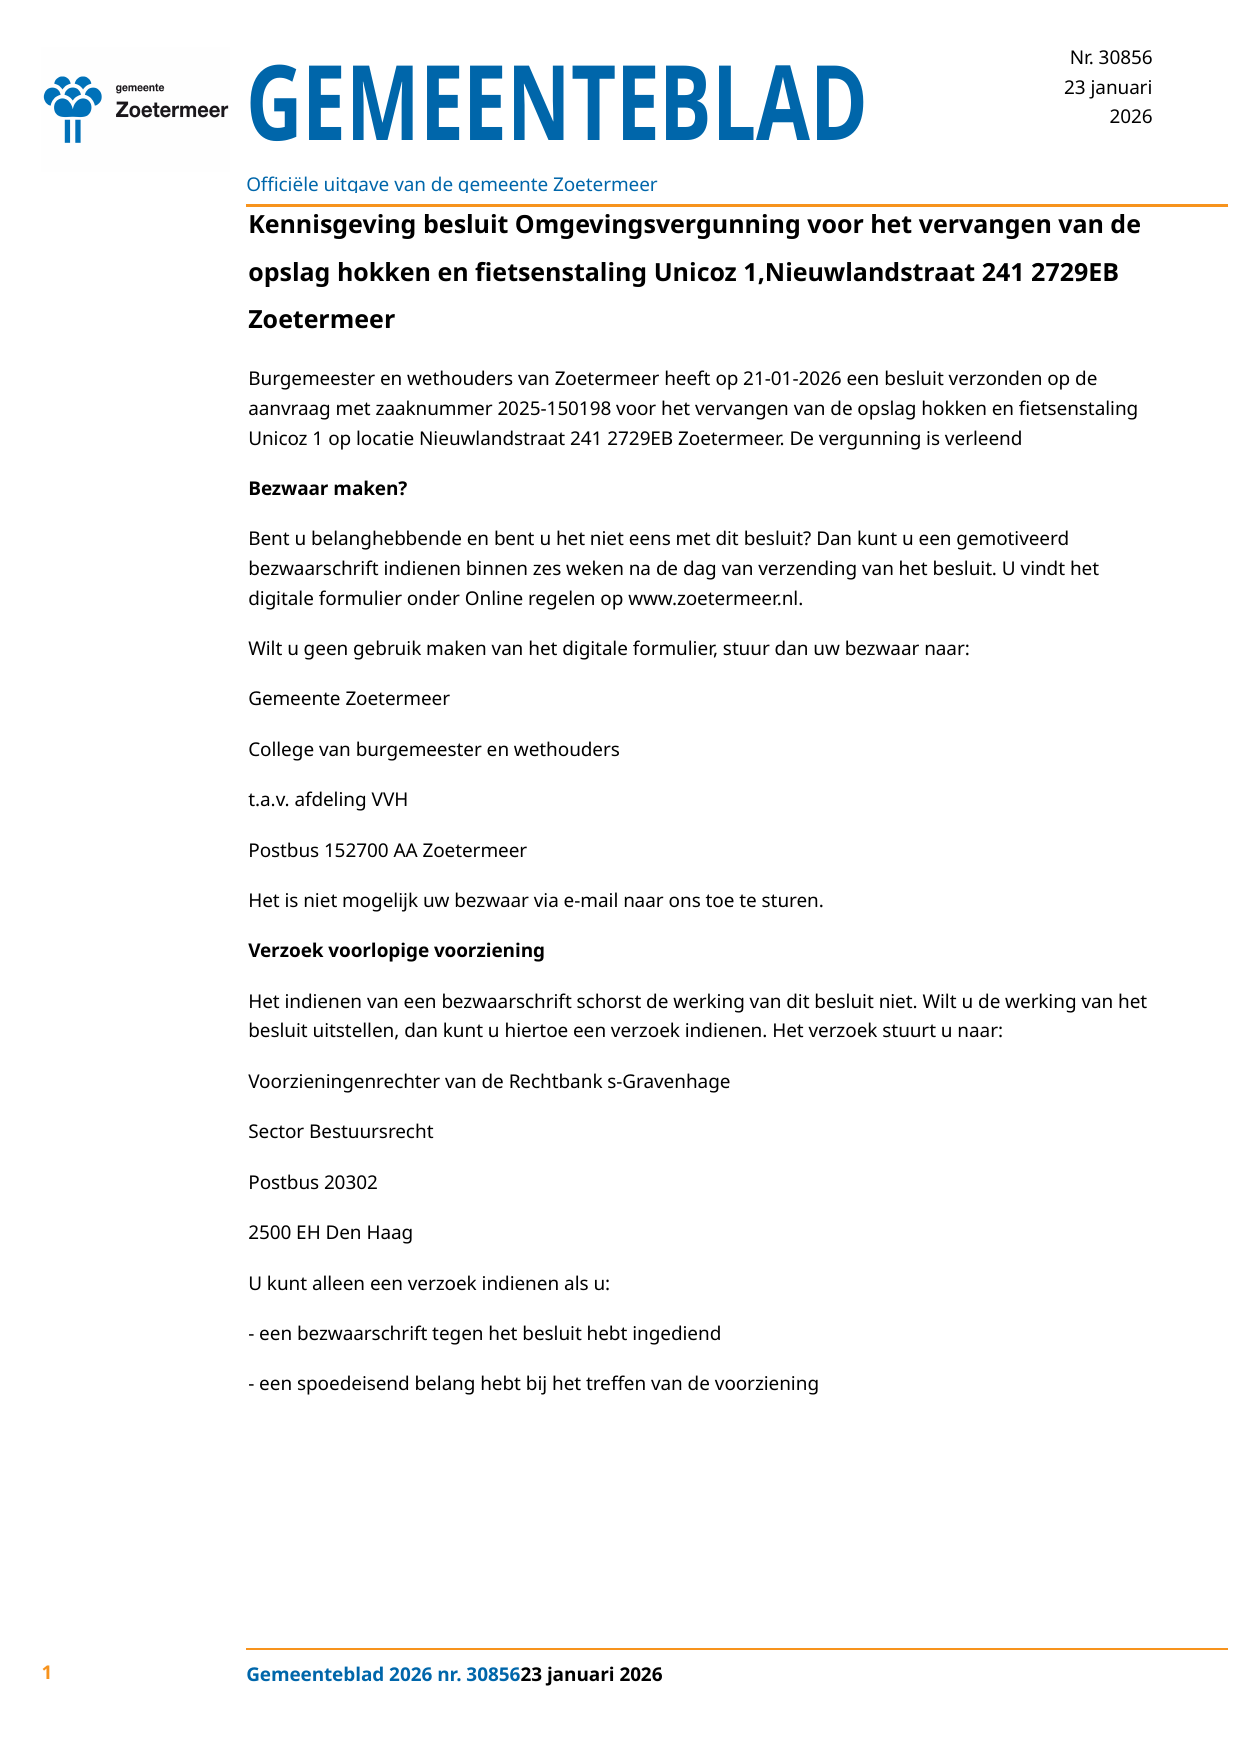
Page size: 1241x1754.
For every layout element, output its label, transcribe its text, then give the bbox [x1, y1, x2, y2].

text Postbus 20302 [248, 1169, 1152, 1194]
text Het is niet mogelijk uw bezwaar via e-mail naar ons toe te sturen. [248, 887, 1152, 913]
picture [41, 47, 231, 172]
text Burgemeester en wethouders van Zoetermeer heeft op 21-01-2026 een besluit verzonden op de aanvraag met zaaknummer 2025-150198 voor het vervangen van de opslag hokken en fietsenstaling Unicoz 1 op locatie Nieuwlandstraat 241 2729EB Zoetermeer. De vergunning is verleend [248, 366, 1152, 450]
text Het indienen van een bezwaarschrift schorst de werking van dit besluit niet. Wilt u de werking van het besluit uitstellen, dan kunt u hiertoe een verzoek indienen. Het verzoek stuurt u naar: [248, 988, 1152, 1043]
text - een bezwaarschrift tegen het besluit hebt ingediend [248, 1320, 1152, 1346]
text Bent u belanghebbende en bent u het niet eens met dit besluit? Dan kunt u een gemotiveerd bezwaarschrift indienen binnen zes weken na de dag van verzending van het besluit. U vindt het digitale formulier onder Online regelen op www.zoetermeer.nl. [248, 526, 1152, 610]
text Bezwaar maken? [248, 475, 1152, 501]
text Voorzieningenrechter van de Rechtbank s-Gravenhage [248, 1068, 1152, 1094]
text Gemeente Zoetermeer [248, 686, 1152, 711]
text U kunt alleen een verzoek indienen als u: [248, 1270, 1152, 1295]
text Postbus 152700 AA Zoetermeer [248, 837, 1152, 862]
text 2500 EH Den Haag [248, 1219, 1152, 1245]
text Sector Bestuursrecht [248, 1118, 1152, 1144]
text Wilt u geen gebruik maken van het digitale formulier, stuur dan uw bezwaar naar: [248, 635, 1152, 661]
text Verzoek voorlopige voorziening [248, 938, 1152, 963]
text - een spoedeisend belang hebt bij het treffen van de voorziening [248, 1371, 1152, 1396]
text Kennisgeving besluit Omgevingsvergunning voor het vervangen van de opslag hokken en fietsenstaling Unicoz 1,Nieuwlandstraat 241 2729EB Zoetermeer [248, 207, 1152, 336]
text College van burgemeester en wethouders [248, 736, 1152, 762]
text t.a.v. afdeling VVH [248, 786, 1152, 812]
